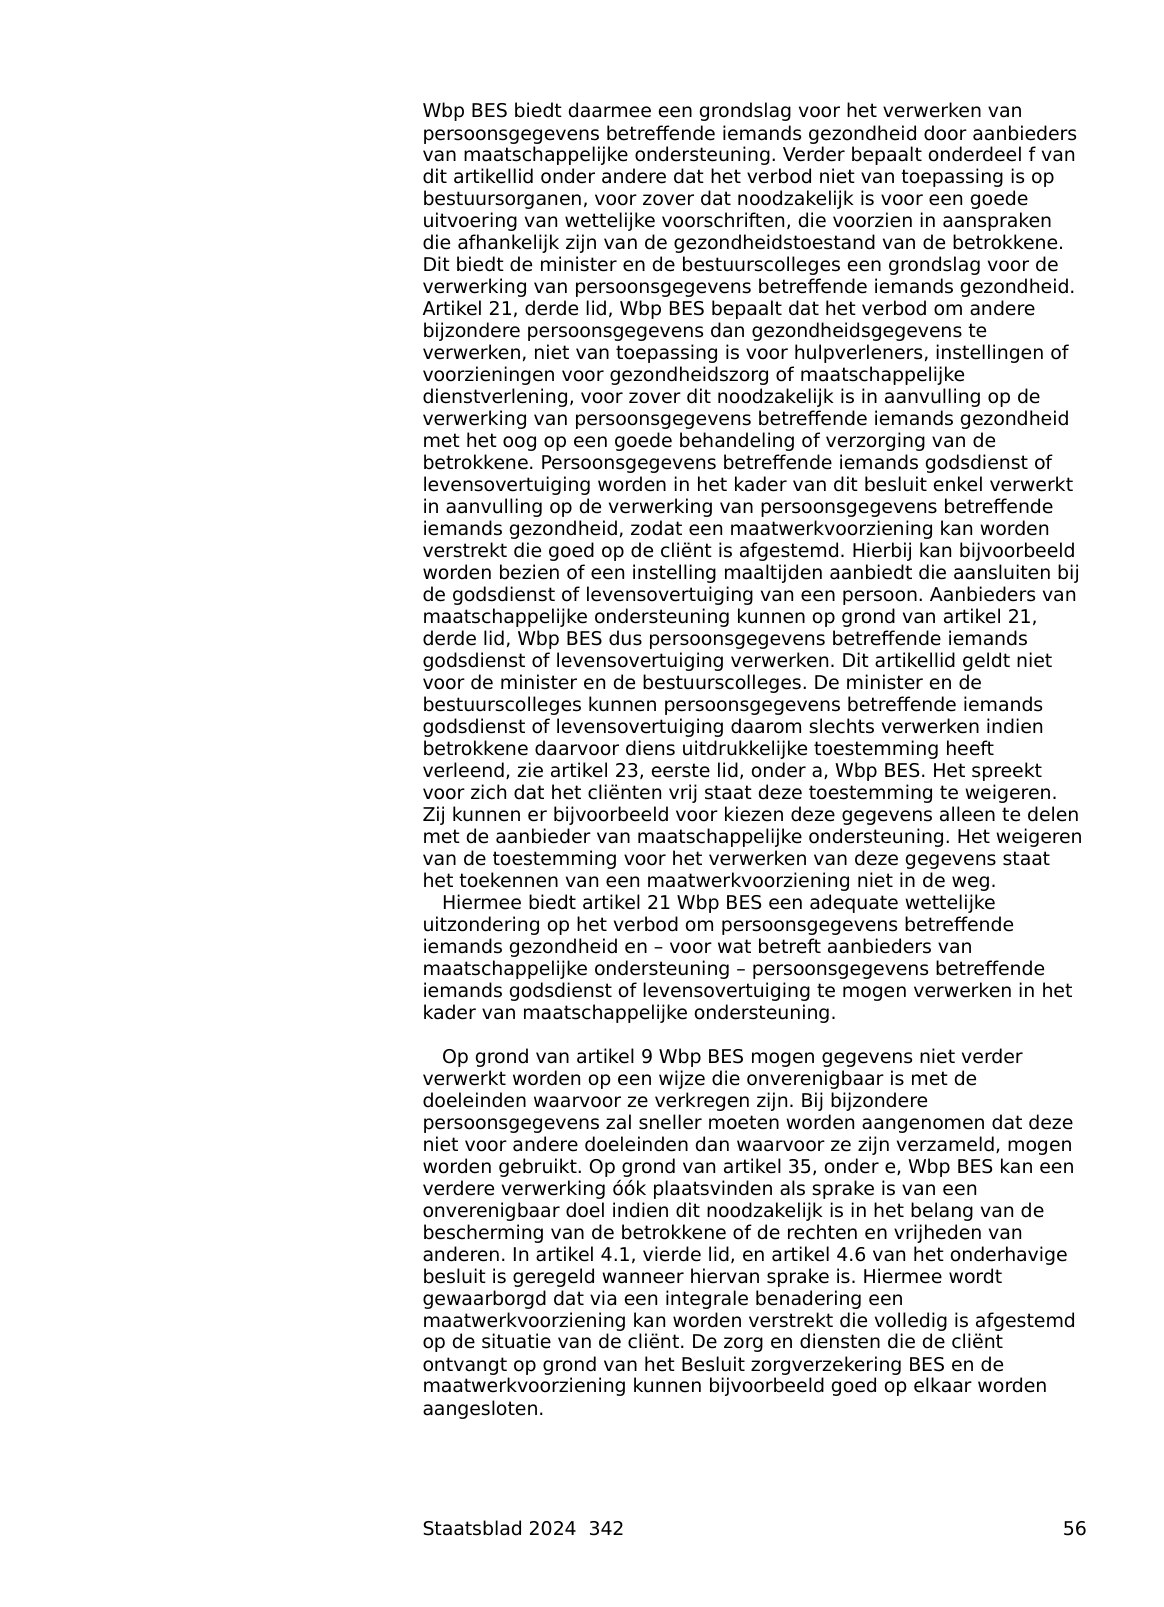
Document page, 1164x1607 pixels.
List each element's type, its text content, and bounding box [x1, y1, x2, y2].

text Hiermee biedt artikel 21 Wbp BES een adequate wettelijke uitzondering op het verbod om persoonsgegevens betreffende iemands gezondheid en – voor wat betreft aanbieders van maatschappelijke ondersteuning – persoonsgegevens betreffende iemands godsdienst of levensovertuiging te mogen verwerken in het kader van maatschappelijke ondersteuning. [422, 892, 1087, 1023]
text Op grond van artikel 9 Wbp BES mogen gegevens niet verder verwerkt worden op een wijze die onverenigbaar is met de doeleinden waarvoor ze verkregen zijn. Bij bijzondere persoonsgegevens zal sneller moeten worden aangenomen dat deze niet voor andere doeleinden dan waarvoor ze zijn verzameld, mogen worden gebruikt. Op grond van artikel 35, onder e, Wbp BES kan een verdere verwerking óók plaatsvinden als sprake is van een onverenigbaar doel indien dit noodzakelijk is in het belang van de bescherming van de betrokkene of de rechten en vrijheden van anderen. In artikel 4.1, vierde lid, en artikel 4.6 van het onderhavige besluit is geregeld wanneer hiervan sprake is. Hiermee wordt gewaarborgd dat via een integrale benadering een maatwerkvoorziening kan worden verstrekt die volledig is afgestemd op de situatie van de cliënt. De zorg en diensten die de cliënt ontvangt op grond van het Besluit zorgverzekering BES en de maatwerkvoorziening kunnen bijvoorbeeld goed op elkaar worden aangesloten. [422, 1046, 1087, 1419]
text Wbp BES biedt daarmee een grondslag voor het verwerken van persoonsgegevens betreffende iemands gezondheid door aanbieders van maatschappelijke ondersteuning. Verder bepaalt onderdeel f van dit artikellid onder andere dat het verbod niet van toepassing is op bestuursorganen, voor zover dat noodzakelijk is voor een goede uitvoering van wettelijke voorschriften, die voorzien in aanspraken die afhankelijk zijn van de gezondheidstoestand van de betrokkene. Dit biedt de minister en de bestuurscolleges een grondslag voor de verwerking van persoonsgegevens betreffende iemands gezondheid. Artikel 21, derde lid, Wbp BES bepaalt dat het verbod om andere bijzondere persoonsgegevens dan gezondheidsgegevens te verwerken, niet van toepassing is voor hulpverleners, instellingen of voorzieningen voor gezondheidszorg of maatschappelijke dienstverlening, voor zover dit noodzakelijk is in aanvulling op de verwerking van persoonsgegevens betreffende iemands gezondheid met het oog op een goede behandeling of verzorging van de betrokkene. Persoonsgegevens betreffende iemands godsdienst of levensovertuiging worden in het kader van dit besluit enkel verwerkt in aanvulling op de verwerking van persoonsgegevens betreffende iemands gezondheid, zodat een maatwerkvoorziening kan worden verstrekt die goed op de cliënt is afgestemd. Hierbij kan bijvoorbeeld worden bezien of een instelling maaltijden aanbiedt die aansluiten bij de godsdienst of levensovertuiging van een persoon. Aanbieders van maatschappelijke ondersteuning kunnen op grond van artikel 21, derde lid, Wbp BES dus persoonsgegevens betreffende iemands godsdienst of levensovertuiging verwerken. Dit artikellid geldt niet voor de minister en de bestuurscolleges. De minister en de bestuurscolleges kunnen persoonsgegevens betreffende iemands godsdienst of levensovertuiging daarom slechts verwerken indien betrokkene daarvoor diens uitdrukkelijke toestemming heeft verleend, zie artikel 23, eerste lid, onder a, Wbp BES. Het spreekt voor zich dat het cliënten vrij staat deze toestemming te weigeren. Zij kunnen er bijvoorbeeld voor kiezen deze gegevens alleen te delen met de aanbieder van maatschappelijke ondersteuning. Het weigeren van de toestemming voor het verwerken van deze gegevens staat het toekennen van een maatwerkvoorziening niet in de weg. [422, 100, 1087, 892]
